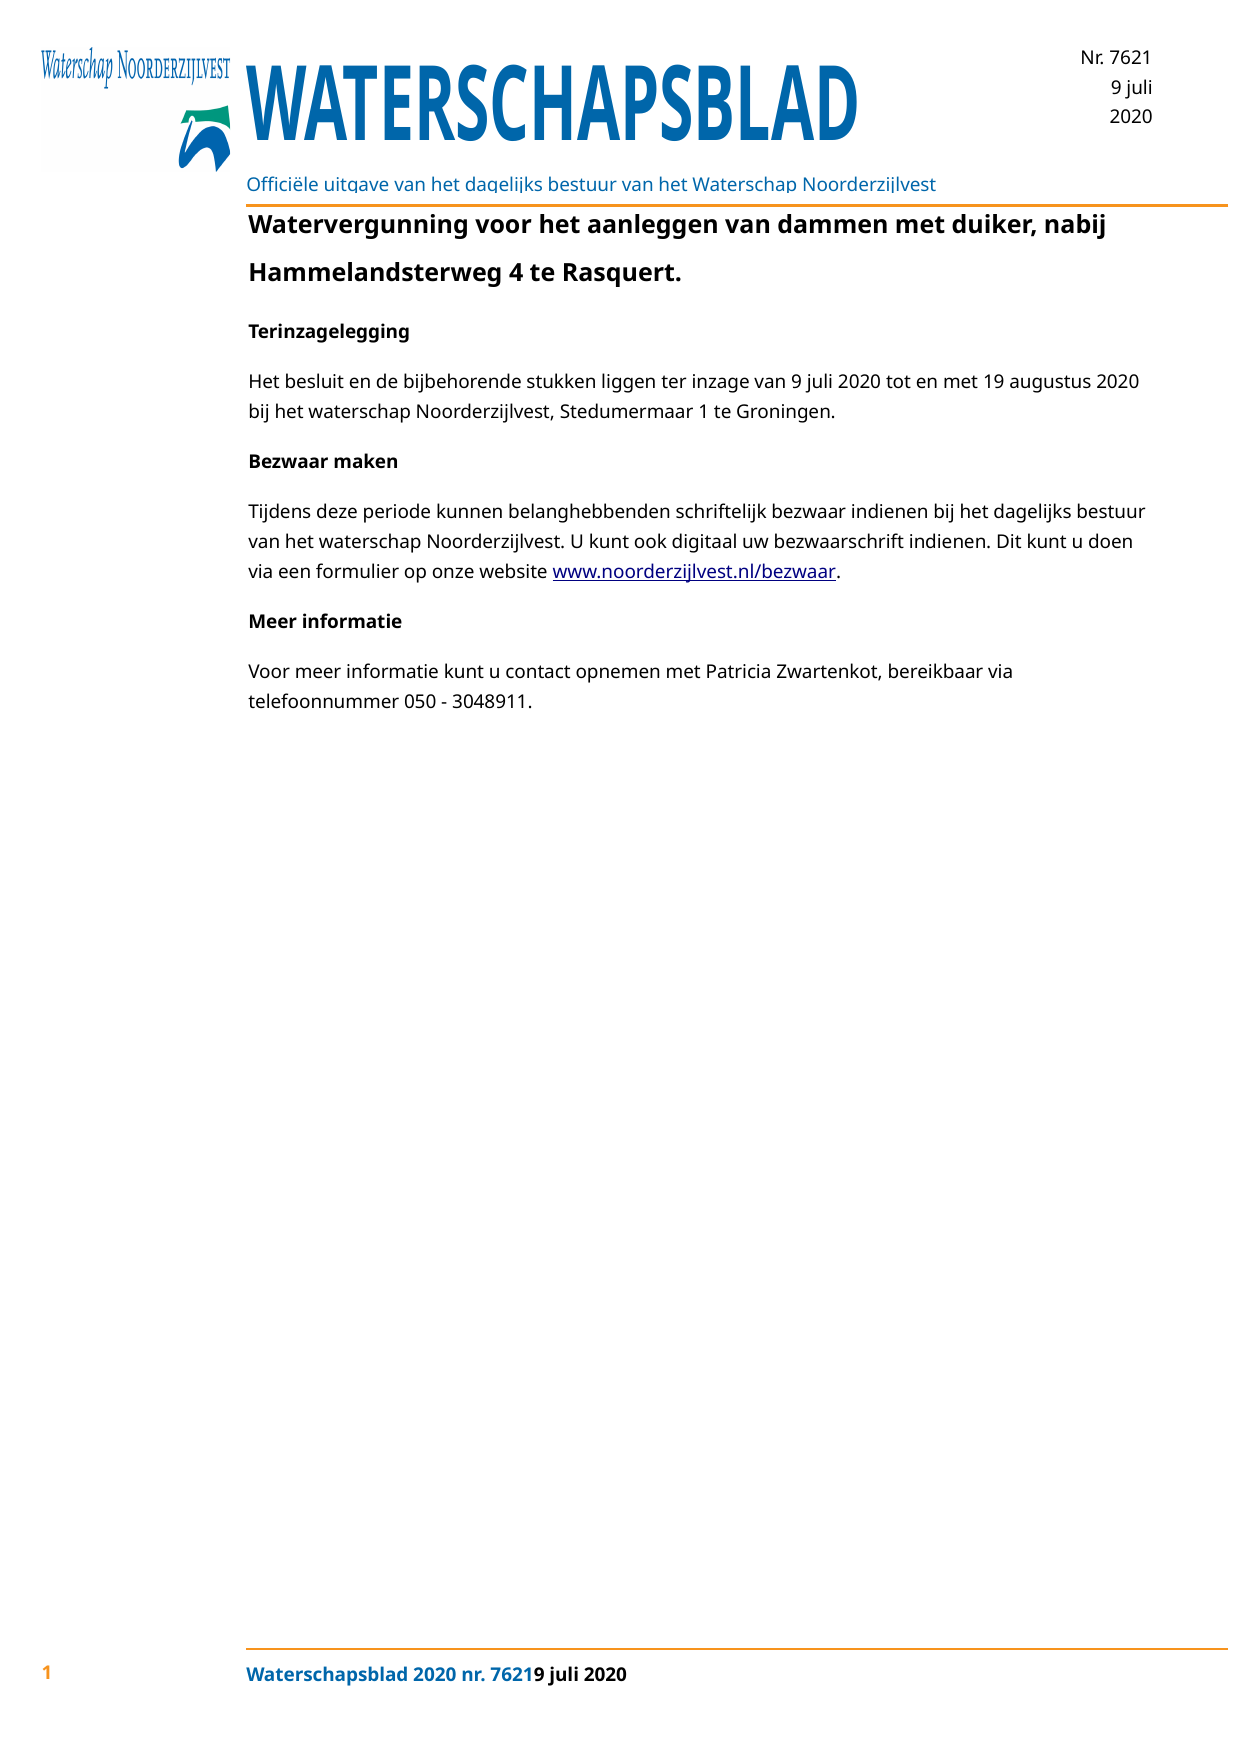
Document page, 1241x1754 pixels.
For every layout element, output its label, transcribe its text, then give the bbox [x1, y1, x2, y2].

text Het besluit en de bijbehorende stukken liggen ter inzage van 9 juli 2020 tot en met 19 augustus 2020 bij het waterschap Noorderzijlvest, Stedumermaar 1 te Groningen. [248, 368, 1152, 424]
text Terinzagelegging [248, 318, 1152, 344]
text Voor meer informatie kunt u contact opnemen met Patricia Zwartenkot, bereikbaar via telefoonnummer 050 - 3048911. [248, 659, 1152, 714]
text Bezwaar maken [248, 448, 1152, 474]
text Watervergunning voor het aanleggen van dammen met duiker, nabij Hammelandsterweg 4 te Rasquert. [248, 207, 1152, 288]
text Meer informatie [248, 608, 1152, 634]
picture [41, 47, 231, 172]
text Tijdens deze periode kunnen belanghebbenden schriftelijk bezwaar indienen bij het dagelijks bestuur van het waterschap Noorderzijlvest. U kunt ook digitaal uw bezwaarschrift indienen. Dit kunt u doen via een formulier op onze website www.noorderzijlvest.nl/bezwaar. [248, 499, 1152, 584]
